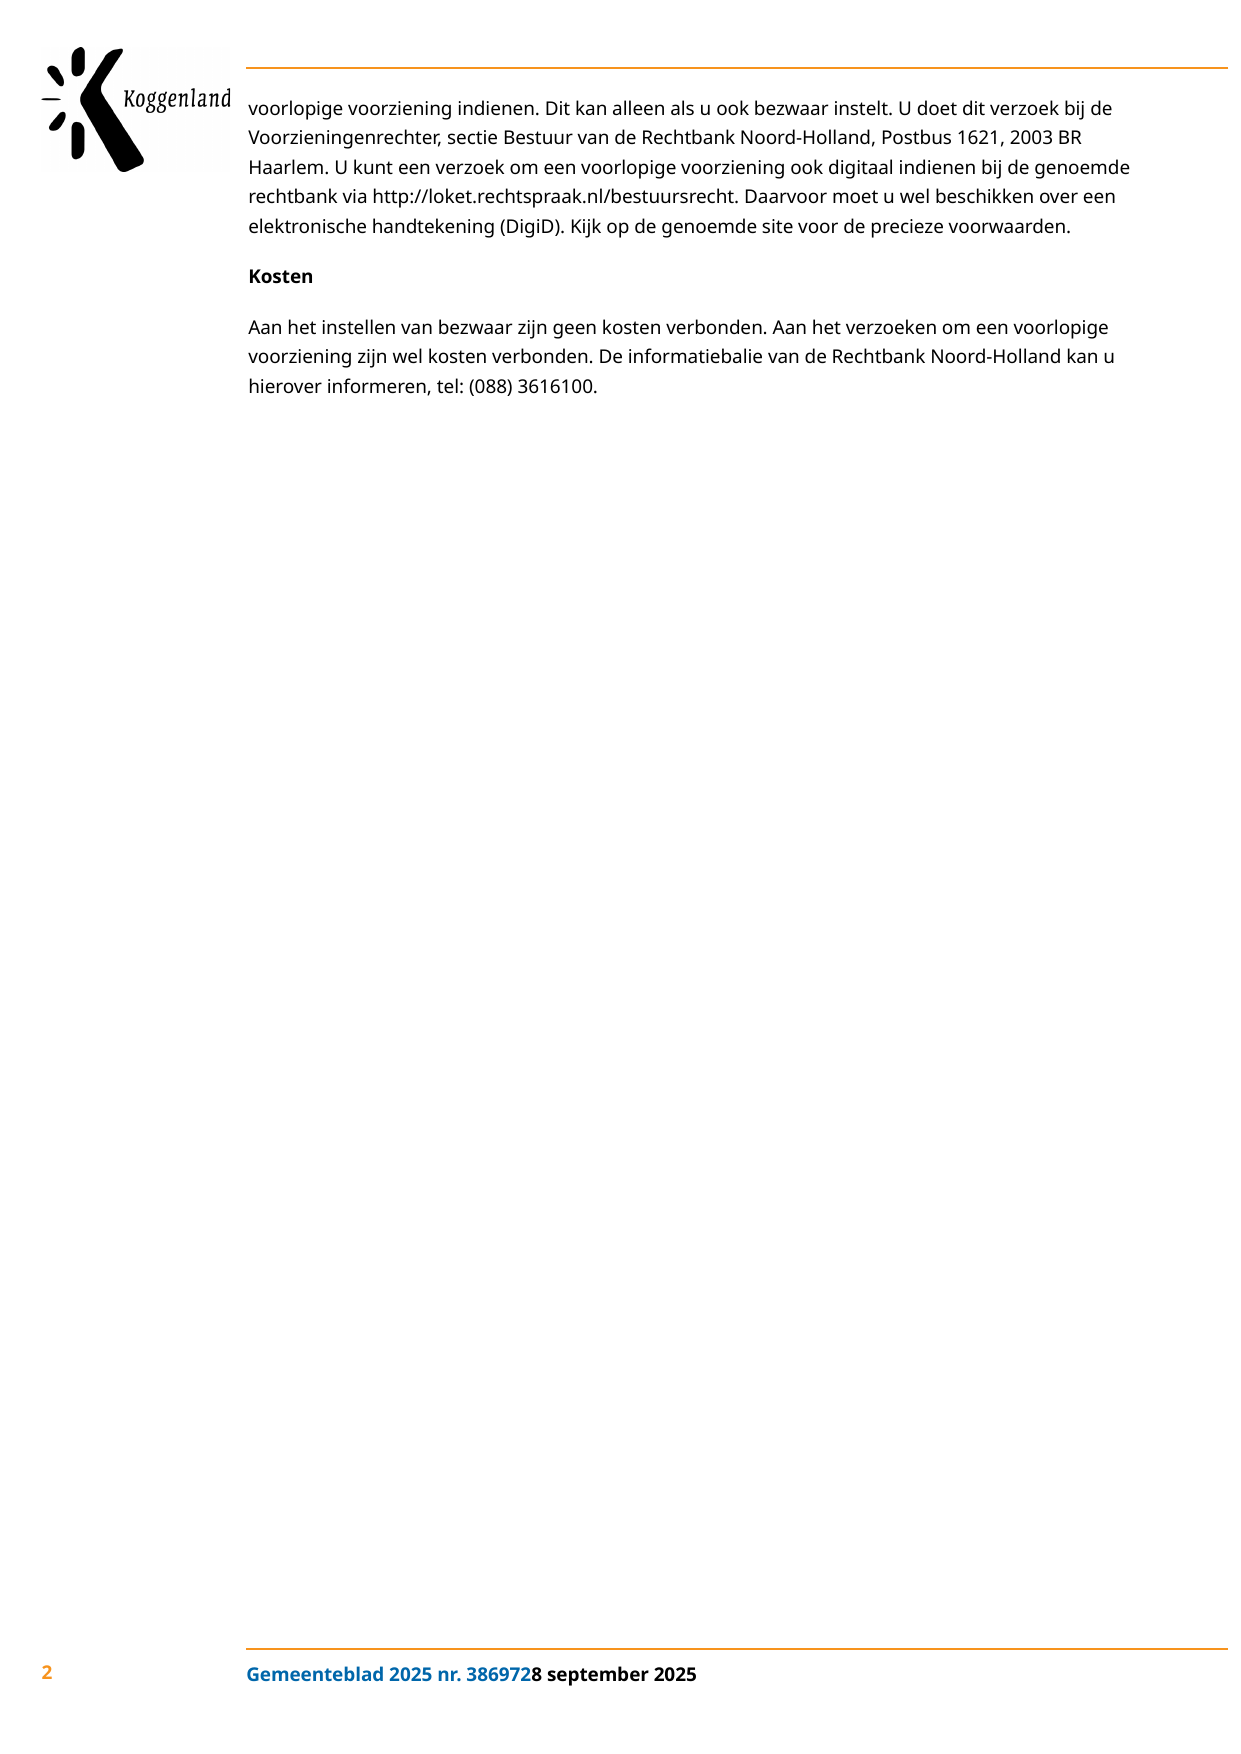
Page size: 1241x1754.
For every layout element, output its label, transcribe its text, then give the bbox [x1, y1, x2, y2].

picture [41, 47, 231, 172]
text Kosten [248, 263, 1152, 289]
text voorlopige voorziening indienen. Dit kan alleen als u ook bezwaar instelt. U doet dit verzoek bij de Voorzieningenrechter, sectie Bestuur van de Rechtbank Noord-Holland, Postbus 1621, 2003 BR Haarlem. U kunt een verzoek om een voorlopige voorziening ook digitaal indienen bij de genoemde rechtbank via http://loket.rechtspraak.nl/bestuursrecht. Daarvoor moet u wel beschikken over een elektronische handtekening (DigiD). Kijk op de genoemde site voor de precieze voorwaarden. [248, 95, 1152, 239]
text Aan het instellen van bezwaar zijn geen kosten verbonden. Aan het verzoeken om een voorlopige voorziening zijn wel kosten verbonden. De informatiebalie van de Rechtbank Noord-Holland kan u hierover informeren, tel: (088) 3616100. [248, 314, 1152, 399]
